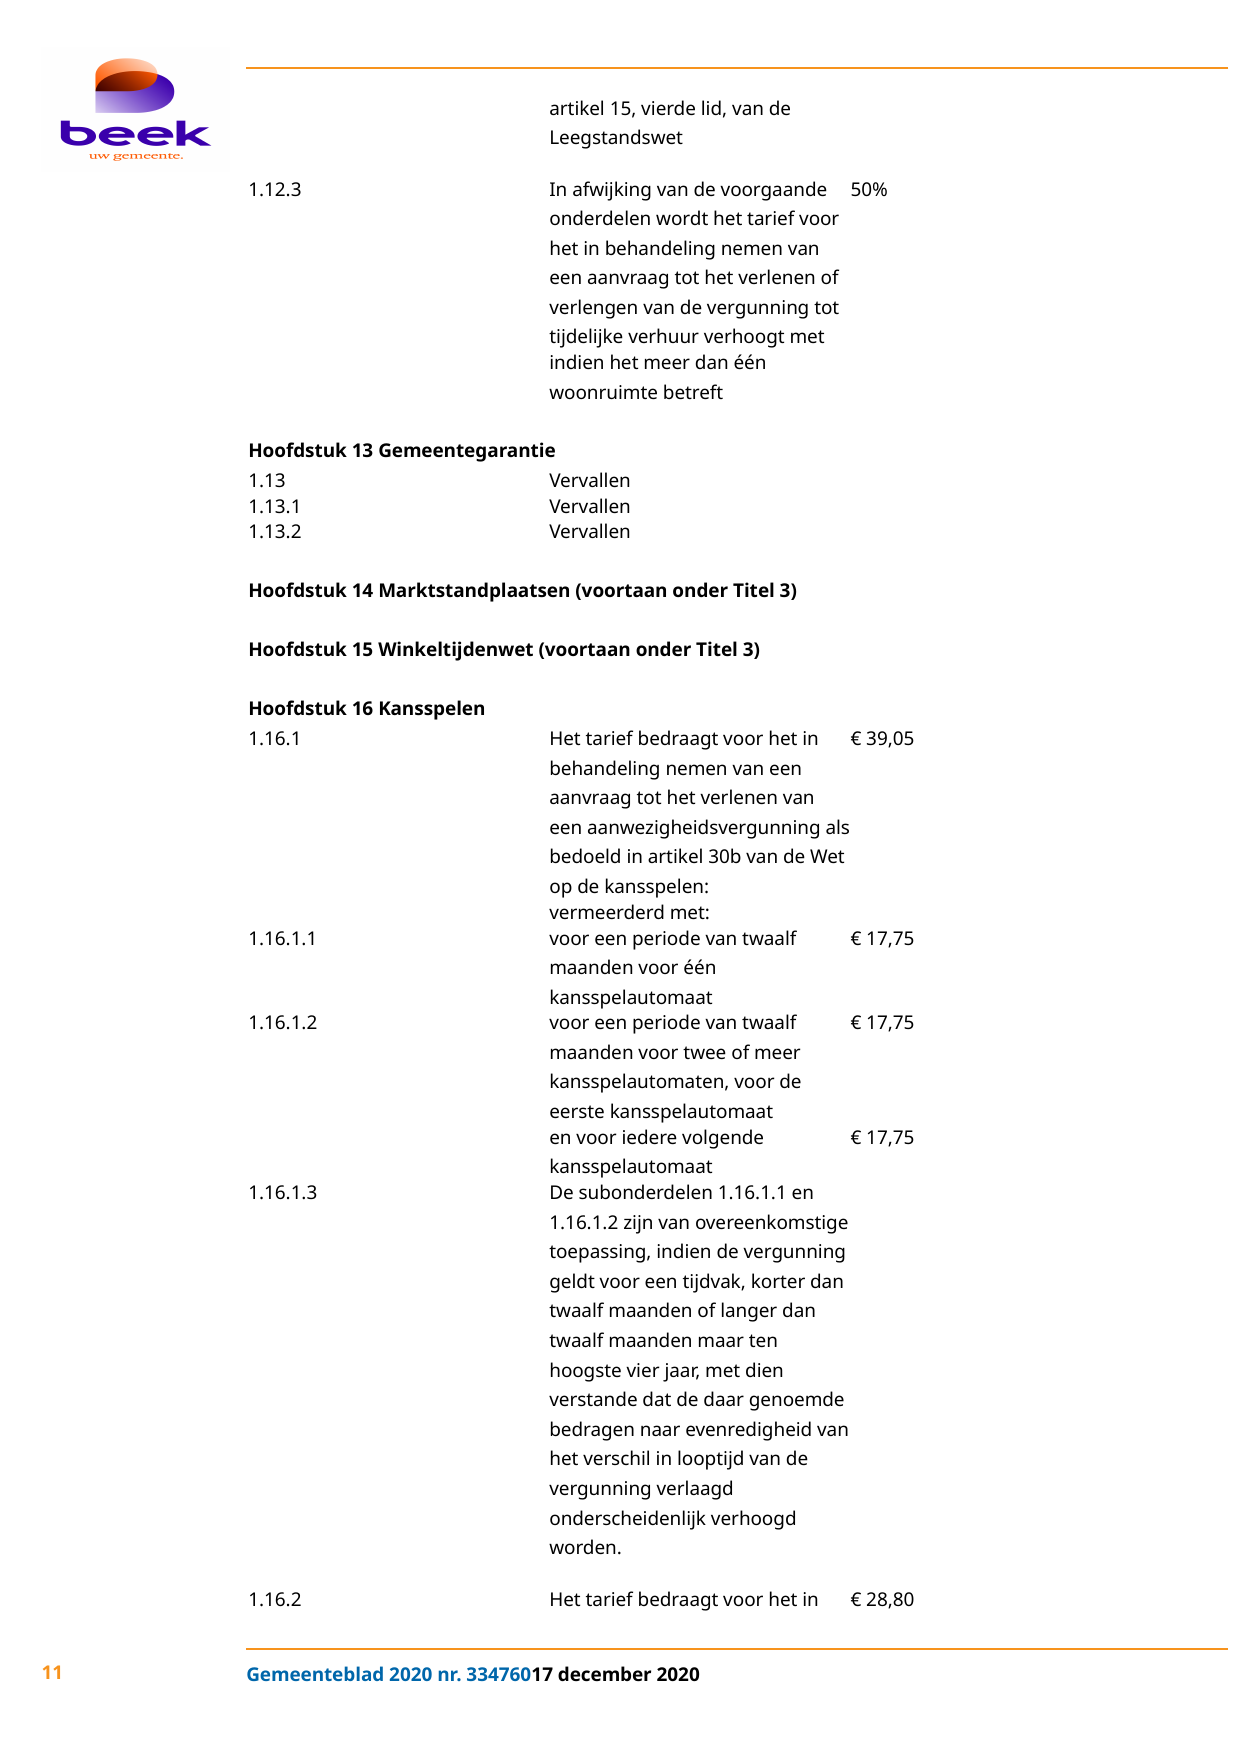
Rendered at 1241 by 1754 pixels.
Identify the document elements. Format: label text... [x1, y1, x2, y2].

table_cell en voor iedere volgende kansspelautomaat [549, 1124, 850, 1179]
text Hoofdstuk 16 Kansspelen [248, 696, 1152, 721]
text Hoofdstuk 13 Gemeentegarantie [248, 438, 1152, 463]
table_header € 39,05 [850, 725, 1152, 899]
table_cell 1.13.2 [248, 519, 549, 544]
table_cell 1.13.1 [248, 493, 549, 519]
table_cell € 17,75 [850, 1124, 1152, 1179]
table_cell 1.16.2 [248, 1586, 549, 1612]
table_cell [850, 519, 1152, 544]
table_cell Het tarief bedraagt voor het in [549, 1586, 850, 1612]
table_cell [549, 1560, 850, 1586]
table_cell [850, 95, 1152, 150]
table_cell vermeerderd met: [549, 899, 850, 925]
table_cell [850, 1560, 1152, 1586]
table_cell 1.16.1.2 [248, 1010, 549, 1124]
table_cell [248, 899, 549, 925]
table_cell voor een periode van twaalf maanden voor één kansspelautomaat [549, 925, 850, 1009]
table_header Het tarief bedraagt voor het in behandeling nemen van een aanvraag tot het verlenen van een aanwezigheidsvergunning als bedoeld in artikel 30b van de Wet op de kansspelen: [549, 725, 850, 899]
table_cell € 28,80 [850, 1586, 1152, 1612]
table_cell [850, 493, 1152, 519]
table_cell In afwijking van de voorgaande onderdelen wordt het tarief voor het in behandeling nemen van een aanvraag tot het verlenen of verlengen van de vergunning tot tijdelijke verhuur verhoogt met [549, 176, 850, 349]
picture [41, 47, 231, 172]
table_cell 1.16.1.3 [248, 1179, 549, 1560]
table_cell [248, 150, 549, 176]
table_cell 1.16.1.1 [248, 925, 549, 1009]
table_cell Vervallen [549, 519, 850, 544]
table_cell voor een periode van twaalf maanden voor twee of meer kansspelautomaten, voor de eerste kansspelautomaat [549, 1010, 850, 1124]
table_cell [248, 350, 549, 405]
table_cell € 17,75 [850, 925, 1152, 1009]
table_cell [850, 350, 1152, 405]
table_header 1.13 [248, 467, 549, 493]
table_cell [549, 150, 850, 176]
table_cell [850, 150, 1152, 176]
table_header Vervallen [549, 467, 850, 493]
table_cell artikel 15, vierde lid, van de Leegstandswet [549, 95, 850, 150]
table_cell 50% [850, 176, 1152, 349]
table_cell [850, 1179, 1152, 1560]
table_header [850, 467, 1152, 493]
text Hoofdstuk 14 Marktstandplaatsen (voortaan onder Titel 3) [248, 577, 1152, 603]
text Hoofdstuk 15 Winkeltijdenwet (voortaan onder Titel 3) [248, 636, 1152, 662]
table_cell 1.12.3 [248, 176, 549, 349]
table_cell Vervallen [549, 493, 850, 519]
table_cell € 17,75 [850, 1010, 1152, 1124]
table_cell indien het meer dan één woonruimte betreft [549, 350, 850, 405]
table_cell [248, 95, 549, 150]
table_cell [248, 1560, 549, 1586]
table_cell De subonderdelen 1.16.1.1 en 1.16.1.2 zijn van overeenkomstige toepassing, indien de vergunning geldt voor een tijdvak, korter dan twaalf maanden of langer dan twaalf maanden maar ten hoogste vier jaar, met dien verstande dat de daar genoemde bedragen naar evenredigheid van het verschil in looptijd van de vergunning verlaagd onderscheidenlijk verhoogd worden. [549, 1179, 850, 1560]
table_cell [248, 1124, 549, 1179]
table_header 1.16.1 [248, 725, 549, 899]
table_cell [850, 899, 1152, 925]
